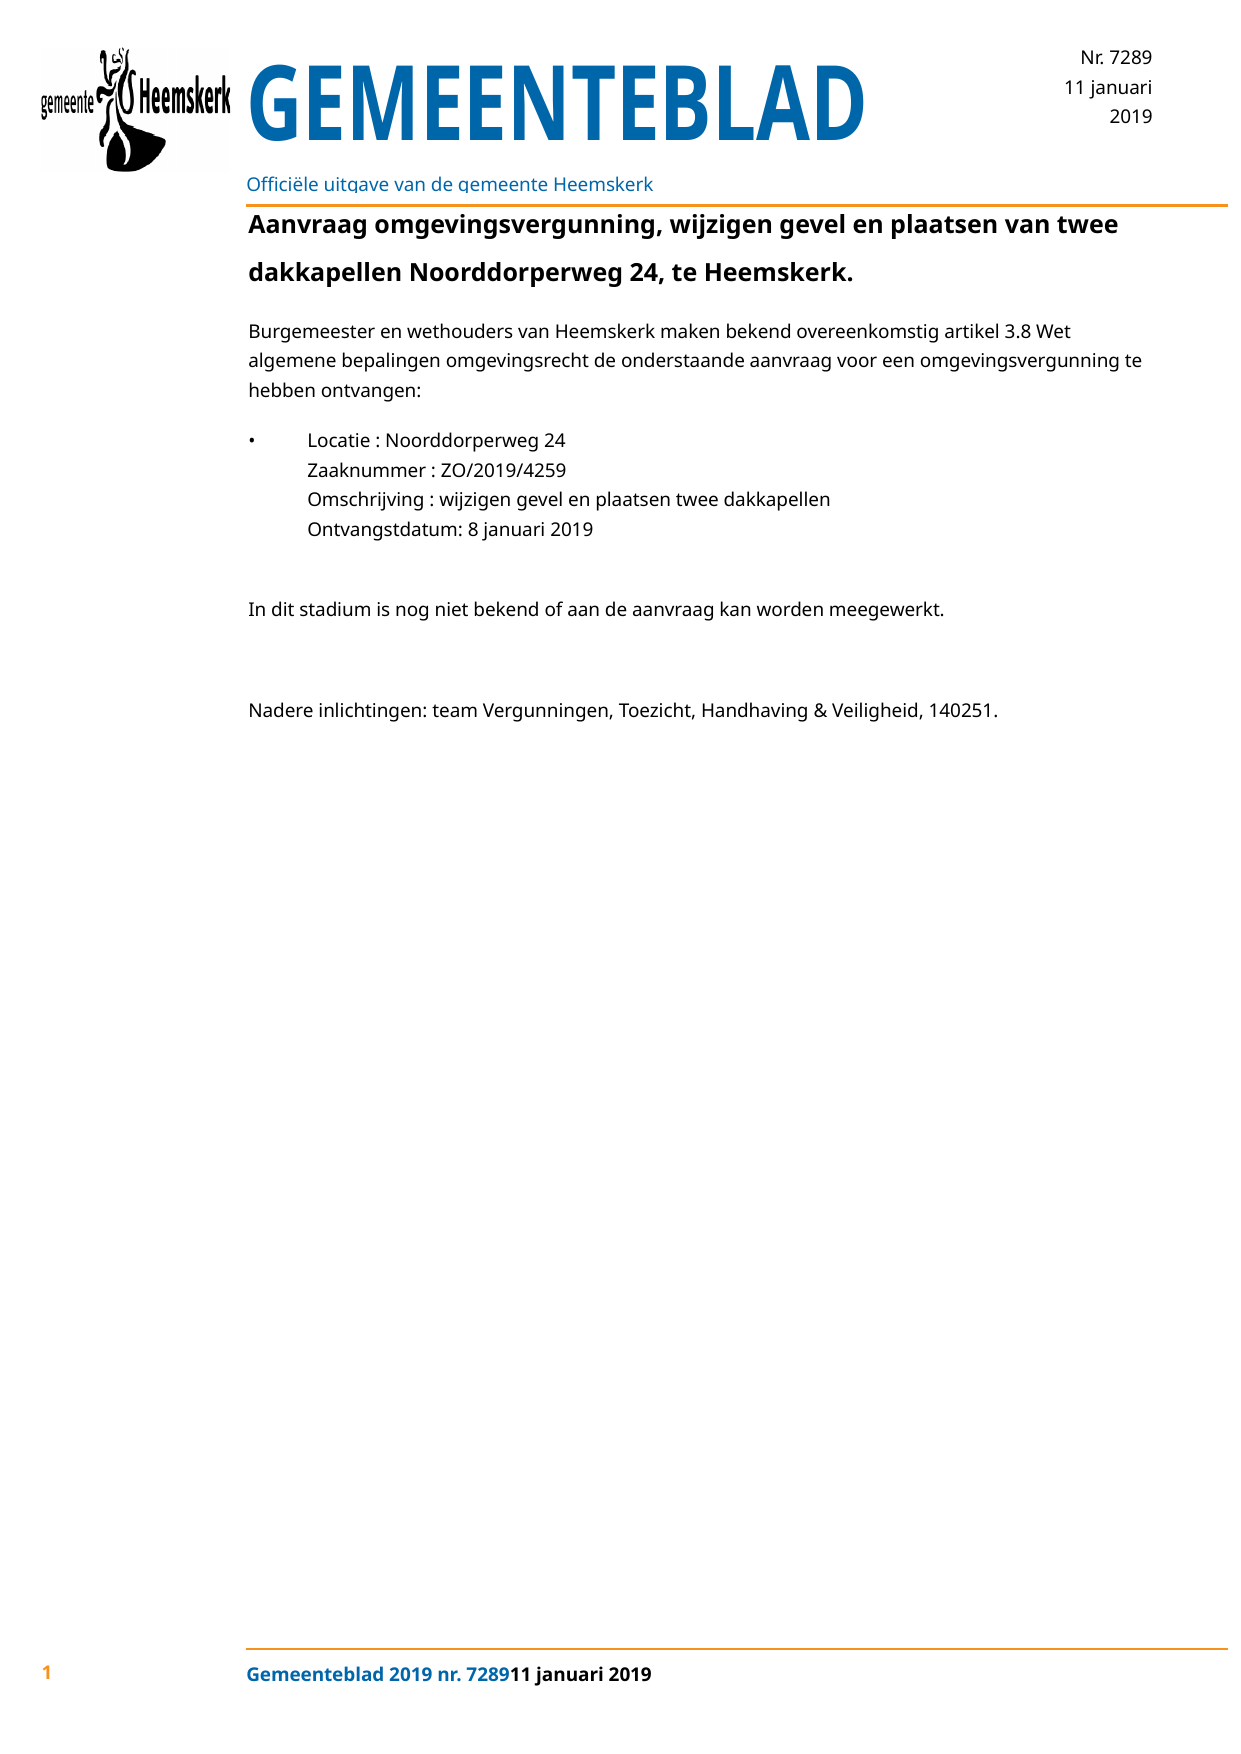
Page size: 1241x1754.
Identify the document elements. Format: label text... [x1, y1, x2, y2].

list Ontvangstdatum: 8 januari 2019 [248, 516, 1152, 542]
list Locatie : Noorddorperweg 24 [248, 427, 1152, 453]
text Aanvraag omgevingsvergunning, wijzigen gevel en plaatsen van twee dakkapellen Noorddorperweg 24, te Heemskerk. [248, 207, 1152, 288]
text In dit stadium is nog niet bekend of aan de aanvraag kan worden meegewerkt. [248, 596, 1152, 622]
text Nadere inlichtingen: team Vergunningen, Toezicht, Handhaving & Veiligheid, 140251. [248, 697, 1152, 723]
list Omschrijving : wijzigen gevel en plaatsen twee dakkapellen [248, 487, 1152, 512]
picture [41, 47, 231, 172]
text Burgemeester en wethouders van Heemskerk maken bekend overeenkomstig artikel 3.8 Wet algemene bepalingen omgevingsrecht de onderstaande aanvraag voor een omgevingsvergunning te hebben ontvangen: [248, 318, 1152, 403]
list Zaaknummer : ZO/2019/4259 [248, 457, 1152, 483]
